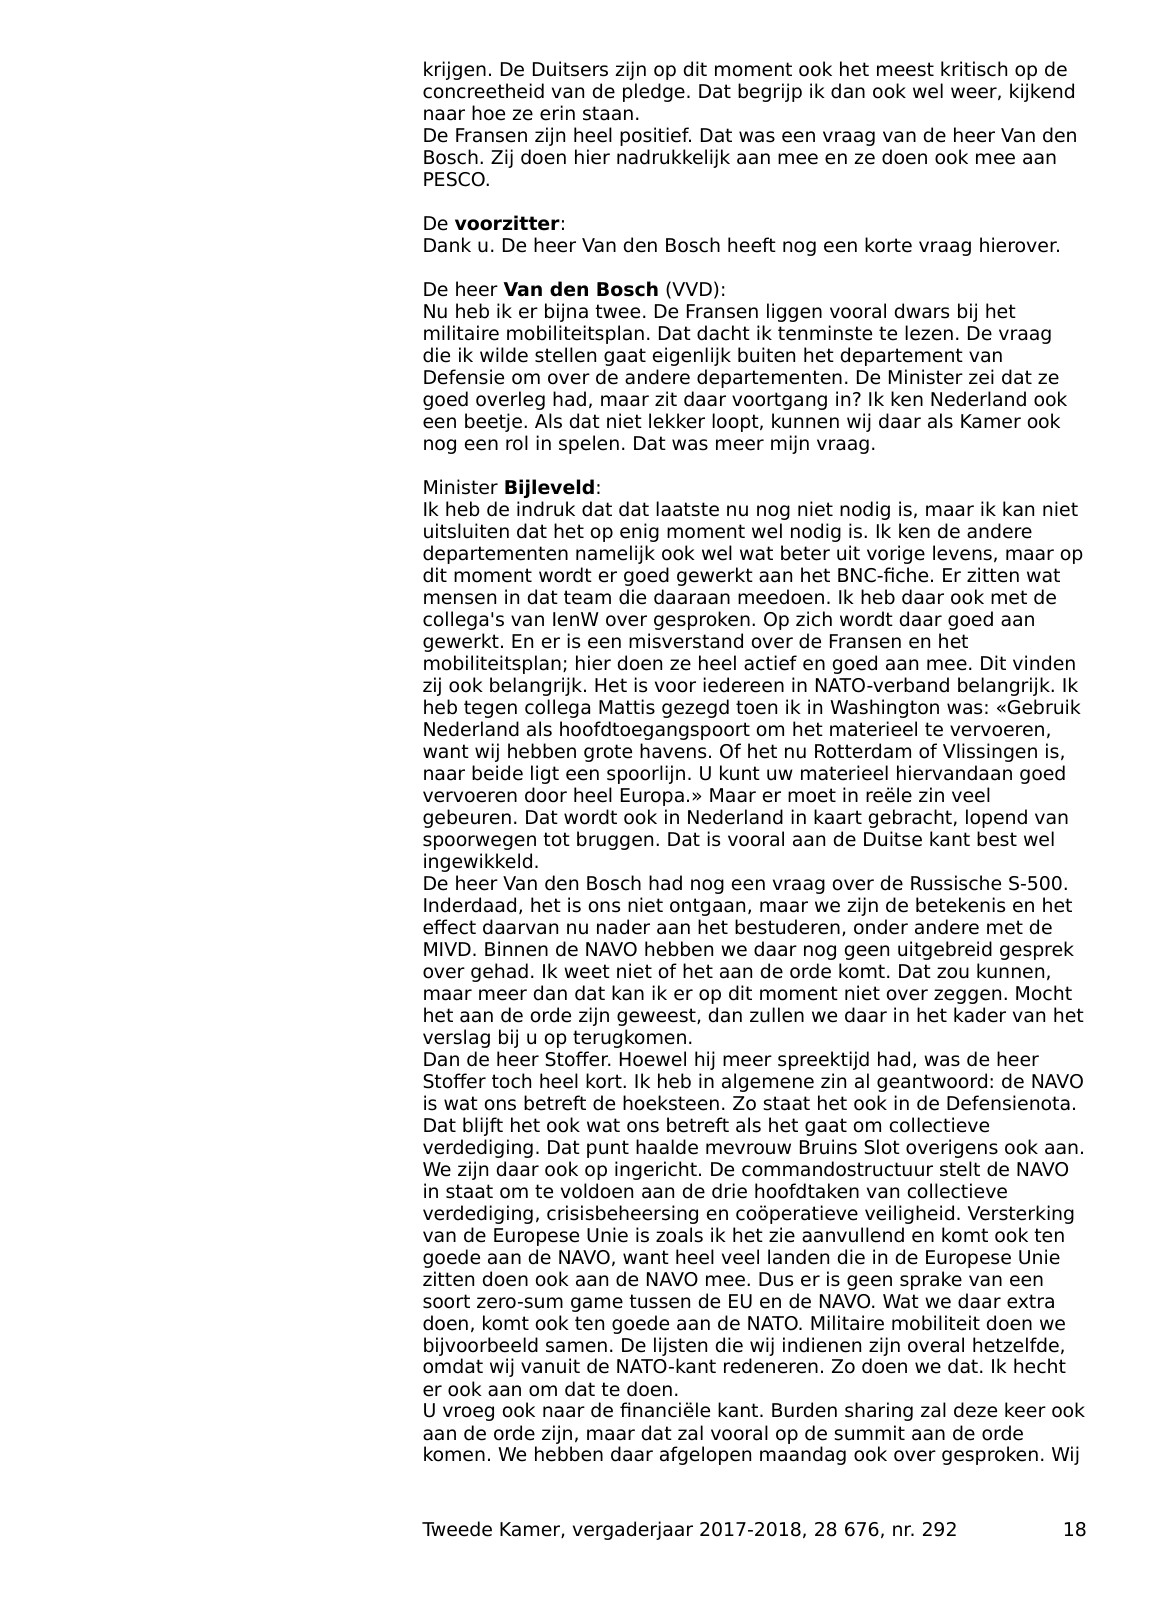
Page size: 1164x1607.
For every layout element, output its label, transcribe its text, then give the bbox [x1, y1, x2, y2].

text Dan de heer Stoffer. Hoewel hij meer spreektijd had, was de heer Stoffer toch heel kort. Ik heb in algemene zin al geantwoord: de NAVO is wat ons betreft de hoeksteen. Zo staat het ook in de Defensienota. Dat blijft het ook wat ons betreft als het gaat om collectieve verdediging. Dat punt haalde mevrouw Bruins Slot overigens ook aan. We zijn daar ook op ingericht. De commandostructuur stelt de NAVO in staat om te voldoen aan de drie hoofdtaken van collectieve verdediging, crisisbeheersing en coöperatieve veiligheid. Versterking van de Europese Unie is zoals ik het zie aanvullend en komt ook ten goede aan de NAVO, want heel veel landen die in de Europese Unie zitten doen ook aan de NAVO mee. Dus er is geen sprake van een soort zero-sum game tussen de EU en de NAVO. Wat we daar extra doen, komt ook ten goede aan de NATO. Militaire mobiliteit doen we bijvoorbeeld samen. De lijsten die wij indienen zijn overal hetzelfde, omdat wij vanuit de NATO-kant redeneren. Zo doen we dat. Ik hecht er ook aan om dat te doen. [422, 1049, 1087, 1400]
text Minister Bijleveld: [422, 477, 1087, 499]
text De heer Van den Bosch (VVD): [422, 279, 1087, 301]
text U vroeg ook naar de financiële kant. Burden sharing zal deze keer ook aan de orde zijn, maar dat zal vooral op de summit aan de orde komen. We hebben daar afgelopen maandag ook over gesproken. Wij [422, 1400, 1087, 1466]
text krijgen. De Duitsers zijn op dit moment ook het meest kritisch op de concreetheid van de pledge. Dat begrijp ik dan ook wel weer, kijkend naar hoe ze erin staan. [422, 59, 1087, 125]
text Ik heb de indruk dat dat laatste nu nog niet nodig is, maar ik kan niet uitsluiten dat het op enig moment wel nodig is. Ik ken de andere departementen namelijk ook wel wat beter uit vorige levens, maar op dit moment wordt er goed gewerkt aan het BNC-fiche. Er zitten wat mensen in dat team die daaraan meedoen. Ik heb daar ook met de collega's van IenW over gesproken. Op zich wordt daar goed aan gewerkt. En er is een misverstand over de Fransen en het mobiliteitsplan; hier doen ze heel actief en goed aan mee. Dit vinden zij ook belangrijk. Het is voor iedereen in NATO-verband belangrijk. Ik heb tegen collega Mattis gezegd toen ik in Washington was: «Gebruik Nederland als hoofdtoegangspoort om het materieel te vervoeren, want wij hebben grote havens. Of het nu Rotterdam of Vlissingen is, naar beide ligt een spoorlijn. U kunt uw materieel hiervandaan goed vervoeren door heel Europa.» Maar er moet in reële zin veel gebeuren. Dat wordt ook in Nederland in kaart gebracht, lopend van spoorwegen tot bruggen. Dat is vooral aan de Duitse kant best wel ingewikkeld. [422, 499, 1087, 873]
text Dank u. De heer Van den Bosch heeft nog een korte vraag hierover. [422, 235, 1087, 257]
text De Fransen zijn heel positief. Dat was een vraag van de heer Van den Bosch. Zij doen hier nadrukkelijk aan mee en ze doen ook mee aan PESCO. [422, 125, 1087, 191]
text De voorzitter: [422, 213, 1087, 235]
text Nu heb ik er bijna twee. De Fransen liggen vooral dwars bij het militaire mobiliteitsplan. Dat dacht ik tenminste te lezen. De vraag die ik wilde stellen gaat eigenlijk buiten het departement van Defensie om over de andere departementen. De Minister zei dat ze goed overleg had, maar zit daar voortgang in? Ik ken Nederland ook een beetje. Als dat niet lekker loopt, kunnen wij daar als Kamer ook nog een rol in spelen. Dat was meer mijn vraag. [422, 301, 1087, 455]
text De heer Van den Bosch had nog een vraag over de Russische S-500. Inderdaad, het is ons niet ontgaan, maar we zijn de betekenis en het effect daarvan nu nader aan het bestuderen, onder andere met de MIVD. Binnen de NAVO hebben we daar nog geen uitgebreid gesprek over gehad. Ik weet niet of het aan de orde komt. Dat zou kunnen, maar meer dan dat kan ik er op dit moment niet over zeggen. Mocht het aan de orde zijn geweest, dan zullen we daar in het kader van het verslag bij u op terugkomen. [422, 873, 1087, 1049]
